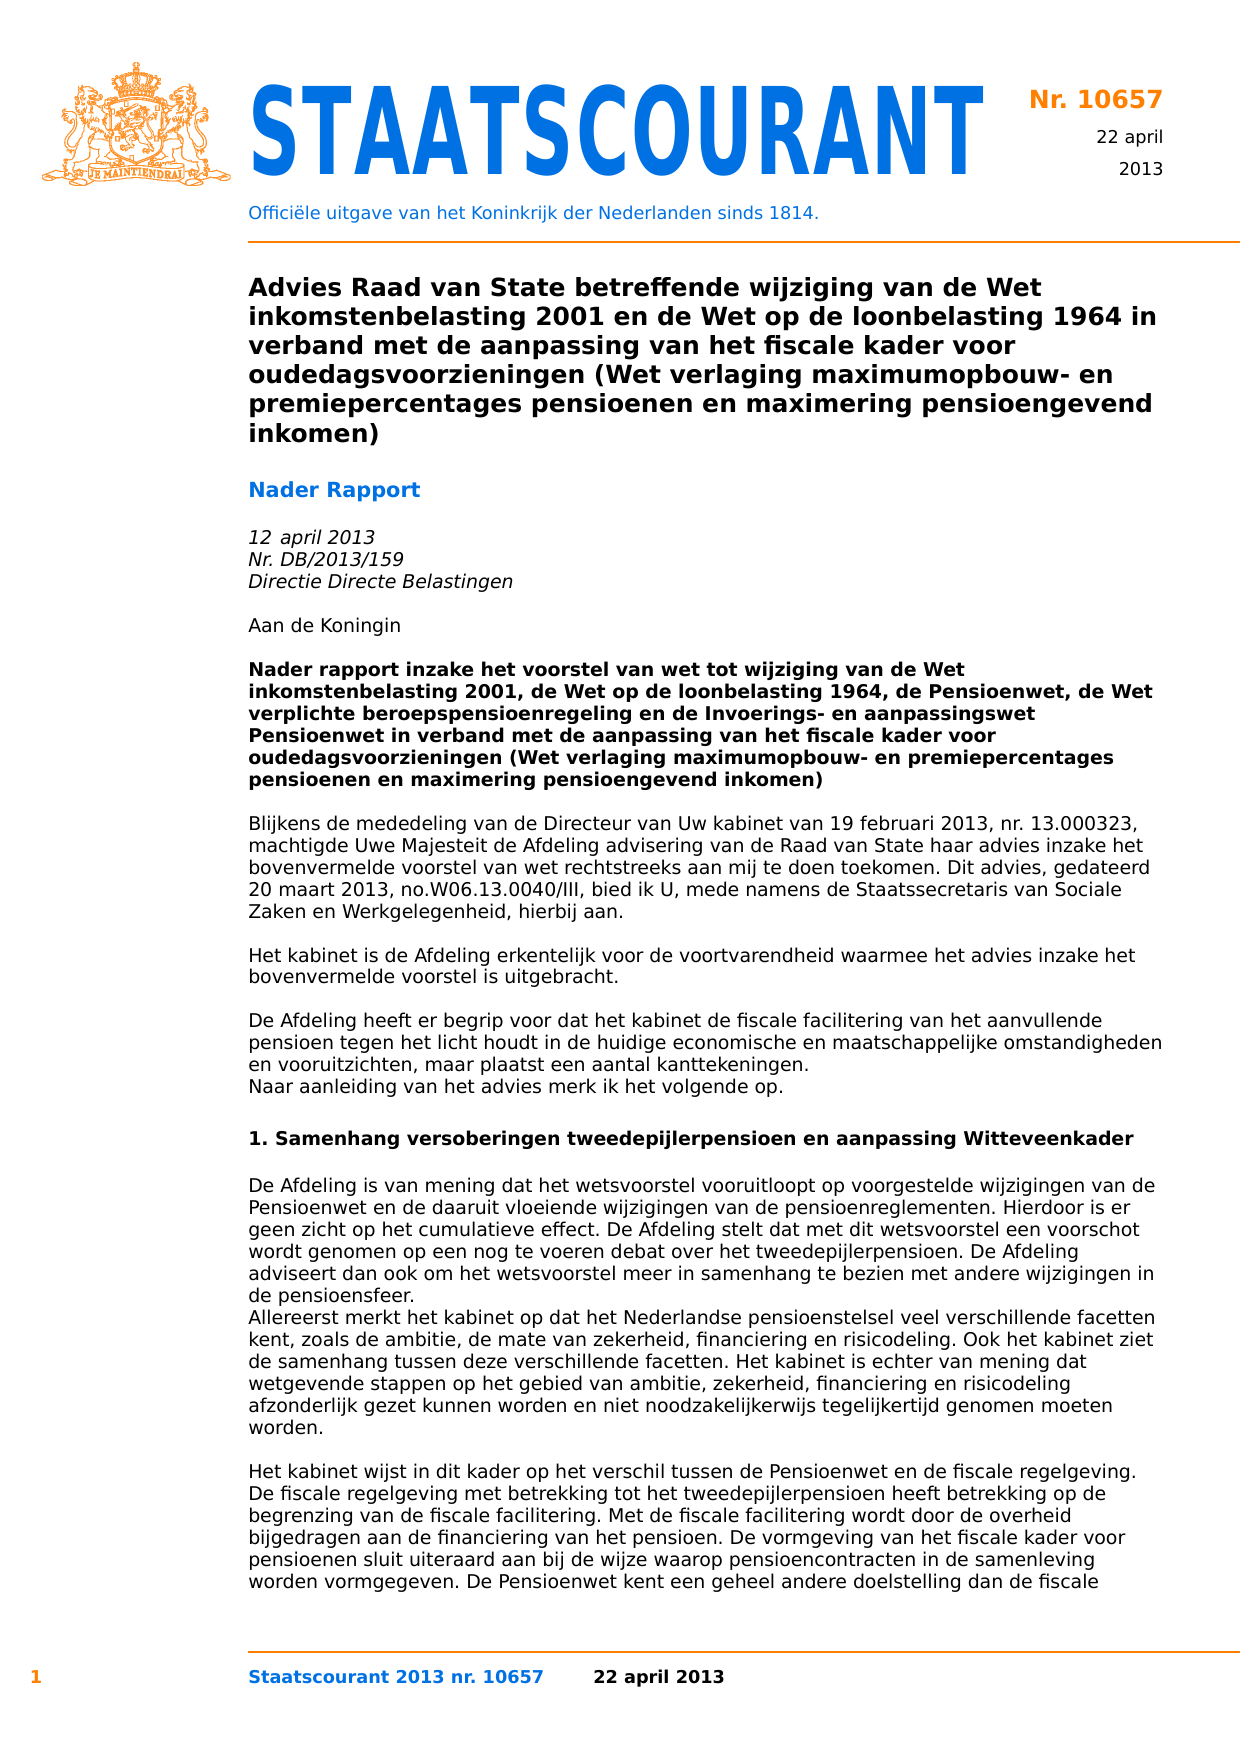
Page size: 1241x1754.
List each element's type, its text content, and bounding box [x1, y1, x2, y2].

table_header Nr. 10657 [998, 62, 1240, 121]
table_header [25, 62, 248, 241]
picture [41, 62, 231, 186]
text 12 april 2013 [248, 527, 1163, 549]
text Nader rapport inzake het voorstel van wet tot wijziging van de Wet inkomstenbelasting 2001, de Wet op de loonbelasting 1964, de Pensioenwet, de Wet verplichte beroepspensioenregeling en de Invoerings- en aanpassingswet Pensioenwet in verband met de aanpassing van het fiscale kader voor oudedagsvoorzieningen (Wet verlaging maximumopbouw- en premiepercentages pensioenen en maximering pensioengevend inkomen) [248, 659, 1163, 791]
text Naar aanleiding van het advies merk ik het volgende op. [248, 1076, 1163, 1098]
text Het kabinet wijst in dit kader op het verschil tussen de Pensioenwet en de fiscale regelgeving. De fiscale regelgeving met betrekking tot het tweedepijlerpensioen heeft betrekking op de begrenzing van de fiscale facilitering. Met de fiscale facilitering wordt door de overheid bijgedragen aan de financiering van het pensioen. De vormgeving van het fiscale kader voor pensioenen sluit uiteraard aan bij de wijze waarop pensioencontracten in de samenleving worden vormgegeven. De Pensioenwet kent een geheel andere doelstelling dan de fiscale [248, 1461, 1163, 1593]
table_cell 22 april [998, 121, 1240, 153]
table_cell 2013 [998, 153, 1240, 203]
subtitle 1. Samenhang versoberingen tweedepijlerpensioen en aanpassing Witteveenkader [248, 1128, 1163, 1150]
text Nr. DB/2013/159 [248, 549, 1163, 571]
text Het kabinet is de Afdeling erkentelijk voor de voortvarendheid waarmee het advies inzake het bovenvermelde voorstel is uitgebracht. [248, 944, 1163, 988]
text Blijkens de mededeling van de Directeur van Uw kabinet van 19 februari 2013, nr. 13.000323, machtigde Uwe Majesteit de Afdeling advisering van de Raad van State haar advies inzake het bovenvermelde voorstel van wet rechtstreeks aan mij te doen toekomen. Dit advies, gedateerd 20 maart 2013, no.W06.13.0040/III, bied ik U, mede namens de Staatssecretaris van Sociale Zaken en Werkgelegenheid, hierbij aan. [248, 813, 1163, 923]
text Aan de Koningin [248, 615, 1163, 637]
table_header STAATSCOURANT [248, 62, 998, 203]
text De Afdeling is van mening dat het wetsvoorstel vooruitloopt op voorgestelde wijzigingen van de Pensioenwet en de daaruit vloeiende wijzigingen van de pensioenreglementen. Hierdoor is er geen zicht op het cumulatieve effect. De Afdeling stelt dat met dit wetsvoorstel een voorschot wordt genomen op een nog te voeren debat over het tweedepijlerpensioen. De Afdeling adviseert dan ook om het wetsvoorstel meer in samenhang te bezien met andere wijzigingen in de pensioensfeer. [248, 1175, 1163, 1307]
text Allereerst merkt het kabinet op dat het Nederlandse pensioenstelsel veel verschillende facetten kent, zoals de ambitie, de mate van zekerheid, financiering en risicodeling. Ook het kabinet ziet de samenhang tussen deze verschillende facetten. Het kabinet is echter van mening dat wetgevende stappen op het gebied van ambitie, zekerheid, financiering en risicodeling afzonderlijk gezet kunnen worden en niet noodzakelijkerwijs tegelijkertijd genomen moeten worden. [248, 1307, 1163, 1439]
subtitle Advies Raad van State betreffende wijziging van de Wet inkomstenbelasting 2001 en de Wet op de loonbelasting 1964 in verband met de aanpassing van het fiscale kader voor oudedagsvoorzieningen (Wet verlaging maximumopbouw- en premiepercentages pensioenen en maximering pensioengevend inkomen) [248, 273, 1163, 448]
text Directie Directe Belastingen [248, 571, 1163, 593]
text De Afdeling heeft er begrip voor dat het kabinet de fiscale facilitering van het aanvullende pensioen tegen het licht houdt in de huidige economische en maatschappelijke omstandigheden en vooruitzichten, maar plaatst een aantal kanttekeningen. [248, 1010, 1163, 1076]
subtitle Nader Rapport [248, 478, 1163, 502]
table_cell Officiële uitgave van het Koninkrijk der Nederlanden sinds 1814. [248, 203, 1240, 241]
